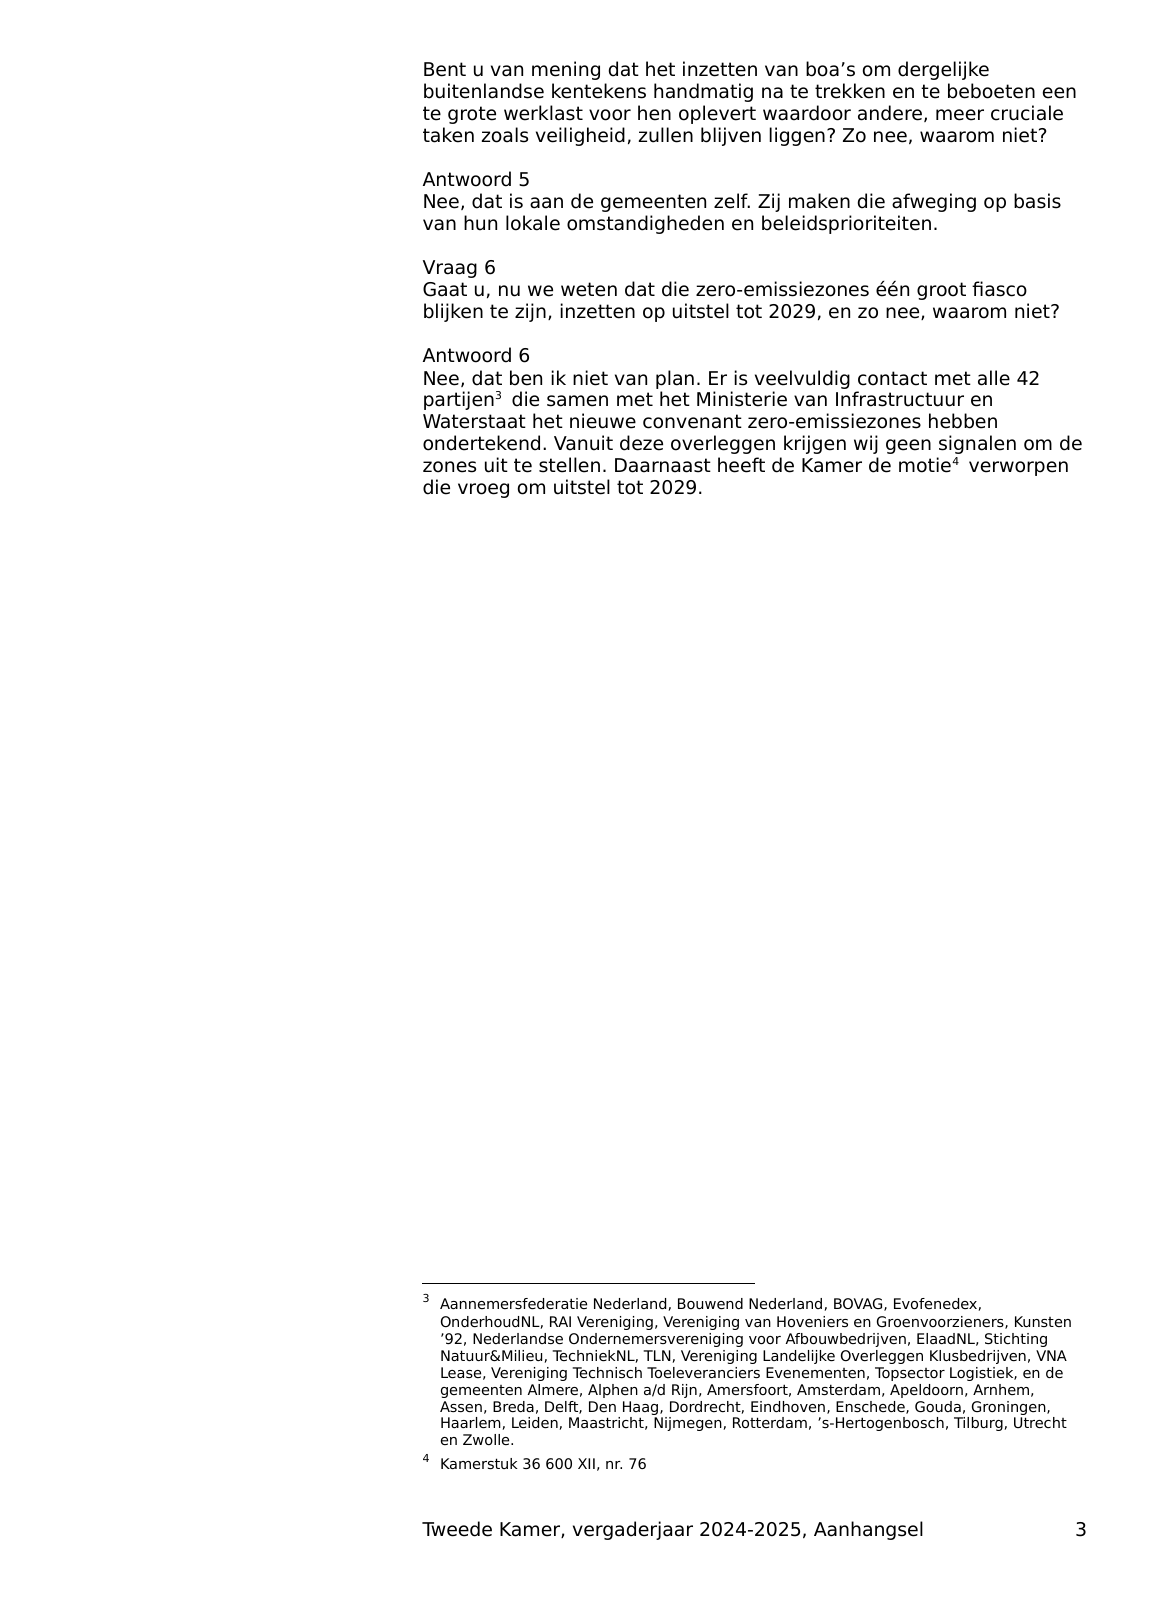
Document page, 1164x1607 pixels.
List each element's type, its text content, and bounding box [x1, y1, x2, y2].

text Nee, dat ben ik niet van plan. Er is veelvuldig contact met alle 42 partijen die samen met het Ministerie van Infrastructuur en Waterstaat het nieuwe convenant zero-emissiezones hebben ondertekend. Vanuit deze overleggen krijgen wij geen signalen om de zones uit te stellen. Daarnaast heeft de Kamer de motie verworpen die vroeg om uitstel tot 2029. [422, 367, 1087, 499]
text Nee, dat is aan de gemeenten zelf. Zij maken die afweging op basis van hun lokale omstandigheden en beleidsprioriteiten. [422, 191, 1087, 235]
text Antwoord 5 [422, 169, 1087, 191]
text Bent u van mening dat het inzetten van boa’s om dergelijke buitenlandse kentekens handmatig na te trekken en te beboeten een te grote werklast voor hen oplevert waardoor andere, meer cruciale taken zoals veiligheid, zullen blijven liggen? Zo nee, waarom niet? [422, 59, 1087, 147]
text Vraag 6 [422, 257, 1087, 279]
text Kamerstuk 36 600 XII, nr. 76 [422, 1452, 1087, 1474]
text Gaat u, nu we weten dat die zero-emissiezones één groot fiasco blijken te zijn, inzetten op uitstel tot 2029, en zo nee, waarom niet? [422, 279, 1087, 323]
text Antwoord 6 [422, 345, 1087, 367]
text Aannemersfederatie Nederland, Bouwend Nederland, BOVAG, Evofenedex, OnderhoudNL, RAI Vereniging, Vereniging van Hoveniers en Groenvoorzieners, Kunsten ’92, Nederlandse Ondernemersvereniging voor Afbouwbedrijven, ElaadNL, Stichting Natuur&Milieu, TechniekNL, TLN, Vereniging Landelijke Overleggen Klusbedrijven, VNA Lease, Vereniging Technisch Toeleveranciers Evenementen, Topsector Logistiek, en de gemeenten Almere, Alphen a/d Rijn, Amersfoort, Amsterdam, Apeldoorn, Arnhem, Assen, Breda, Delft, Den Haag, Dordrecht, Eindhoven, Enschede, Gouda, Groningen, Haarlem, Leiden, Maastricht, Nijmegen, Rotterdam, ’s-Hertogenbosch, Tilburg, Utrecht en Zwolle. [422, 1292, 1087, 1449]
